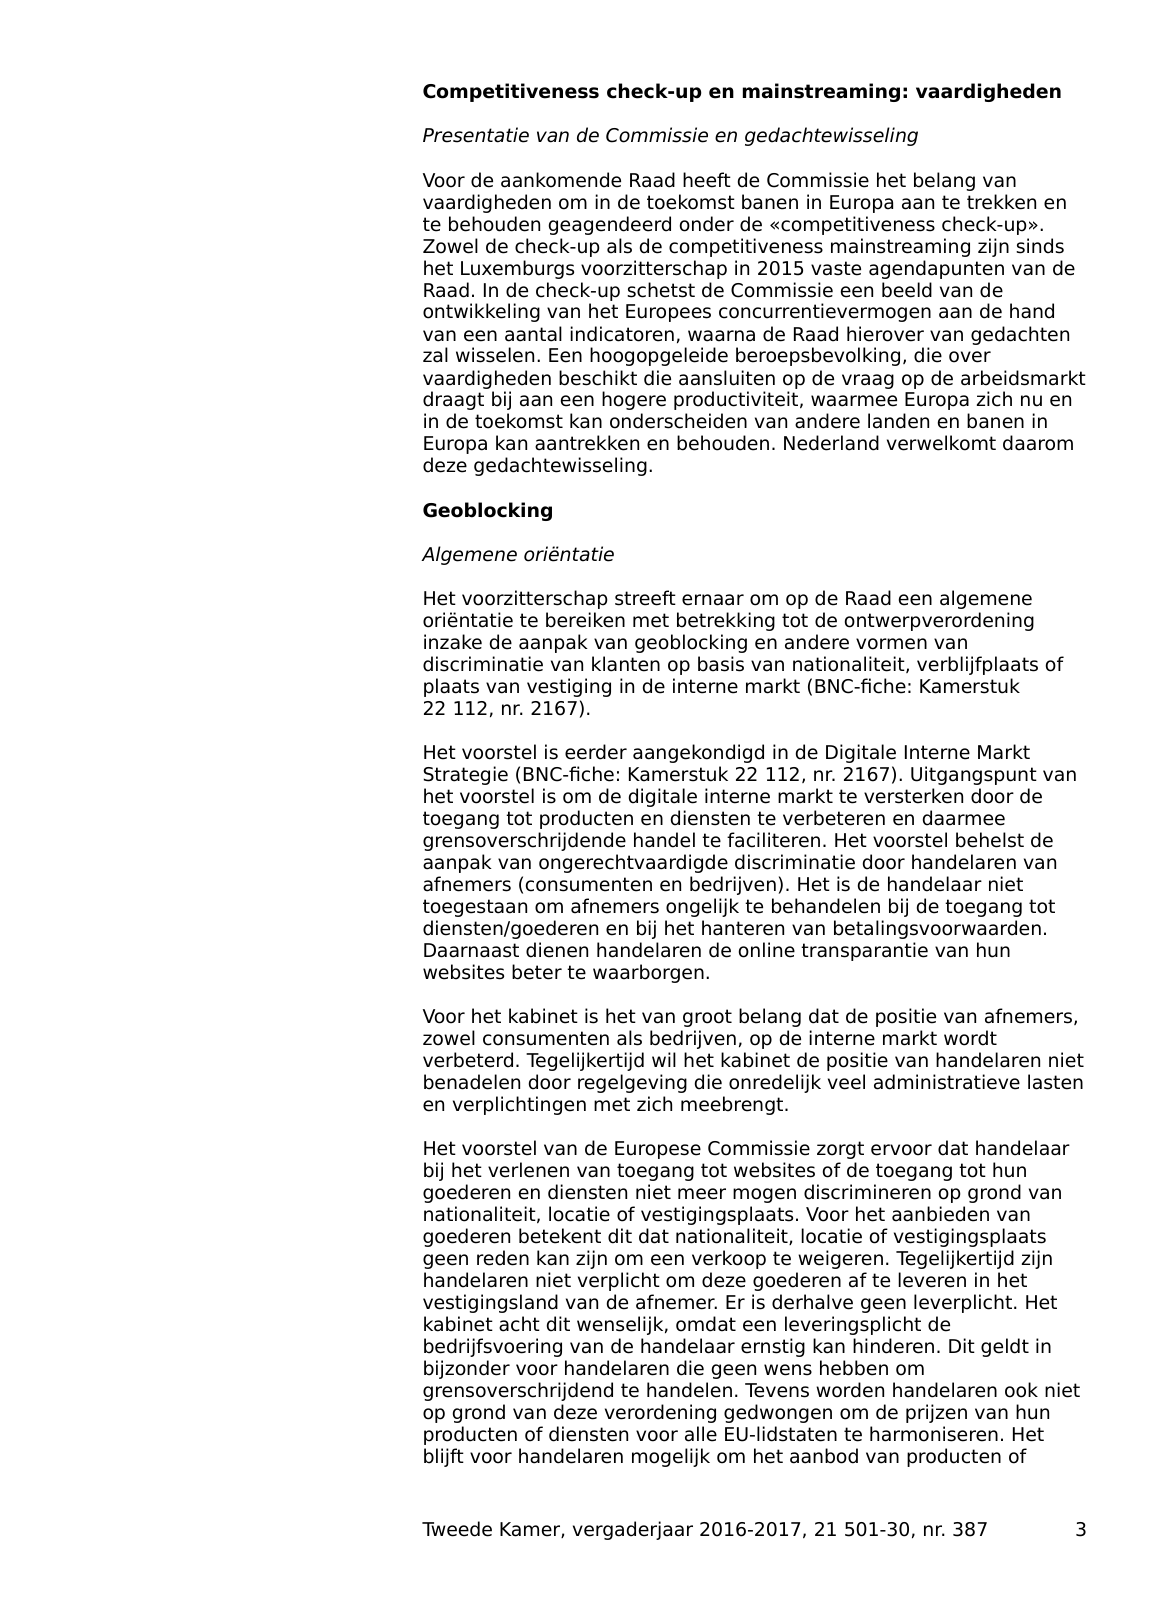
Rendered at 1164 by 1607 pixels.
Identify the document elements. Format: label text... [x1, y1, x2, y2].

subtitle Competitiveness check-up en mainstreaming: vaardigheden [422, 81, 1087, 103]
subtitle Algemene oriëntatie [422, 544, 1087, 566]
subtitle Presentatie van de Commissie en gedachtewisseling [422, 125, 1087, 147]
text Voor de aankomende Raad heeft de Commissie het belang van vaardigheden om in de toekomst banen in Europa aan te trekken en te behouden geagendeerd onder de «competitiveness check-up». [422, 169, 1087, 236]
text Het voorzitterschap streeft ernaar om op de Raad een algemene oriëntatie te bereiken met betrekking tot de ontwerpverordening inzake de aanpak van geoblocking en andere vormen van discriminatie van klanten op basis van nationaliteit, verblijfplaats of plaats van vestiging in de interne markt (BNC-fiche: Kamerstuk 22 112, nr. 2167). [422, 588, 1087, 720]
text Het voorstel is eerder aangekondigd in de Digitale Interne Markt Strategie (BNC-fiche: Kamerstuk 22 112, nr. 2167). Uitgangspunt van het voorstel is om de digitale interne markt te versterken door de toegang tot producten en diensten te verbeteren en daarmee grensoverschrijdende handel te faciliteren. Het voorstel behelst de aanpak van ongerechtvaardigde discriminatie door handelaren van afnemers (consumenten en bedrijven). Het is de handelaar niet toegestaan om afnemers ongelijk te behandelen bij de toegang tot diensten/goederen en bij het hanteren van betalingsvoorwaarden. Daarnaast dienen handelaren de online transparantie van hun websites beter te waarborgen. [422, 742, 1087, 984]
text Voor het kabinet is het van groot belang dat de positie van afnemers, zowel consumenten als bedrijven, op de interne markt wordt verbeterd. Tegelijkertijd wil het kabinet de positie van handelaren niet benadelen door regelgeving die onredelijk veel administratieve lasten en verplichtingen met zich meebrengt. [422, 1006, 1087, 1116]
subtitle Geoblocking [422, 499, 1087, 521]
text Het voorstel van de Europese Commissie zorgt ervoor dat handelaar bij het verlenen van toegang tot websites of de toegang tot hun goederen en diensten niet meer mogen discrimineren op grond van nationaliteit, locatie of vestigingsplaats. Voor het aanbieden van goederen betekent dit dat nationaliteit, locatie of vestigingsplaats geen reden kan zijn om een verkoop te weigeren. Tegelijkertijd zijn handelaren niet verplicht om deze goederen af te leveren in het vestigingsland van de afnemer. Er is derhalve geen leverplicht. Het kabinet acht dit wenselijk, omdat een leveringsplicht de bedrijfsvoering van de handelaar ernstig kan hinderen. Dit geldt in bijzonder voor handelaren die geen wens hebben om grensoverschrijdend te handelen. Tevens worden handelaren ook niet op grond van deze verordening gedwongen om de prijzen van hun producten of diensten voor alle EU-lidstaten te harmoniseren. Het blijft voor handelaren mogelijk om het aanbod van producten of [422, 1138, 1087, 1468]
text Zowel de check-up als de competitiveness mainstreaming zijn sinds het Luxemburgs voorzitterschap in 2015 vaste agendapunten van de Raad. In de check-up schetst de Commissie een beeld van de ontwikkeling van het Europees concurrentievermogen aan de hand van een aantal indicatoren, waarna de Raad hierover van gedachten zal wisselen. Een hoogopgeleide beroepsbevolking, die over vaardigheden beschikt die aansluiten op de vraag op de arbeidsmarkt draagt bij aan een hogere productiviteit, waarmee Europa zich nu en in de toekomst kan onderscheiden van andere landen en banen in Europa kan aantrekken en behouden. Nederland verwelkomt daarom deze gedachtewisseling. [422, 236, 1087, 477]
